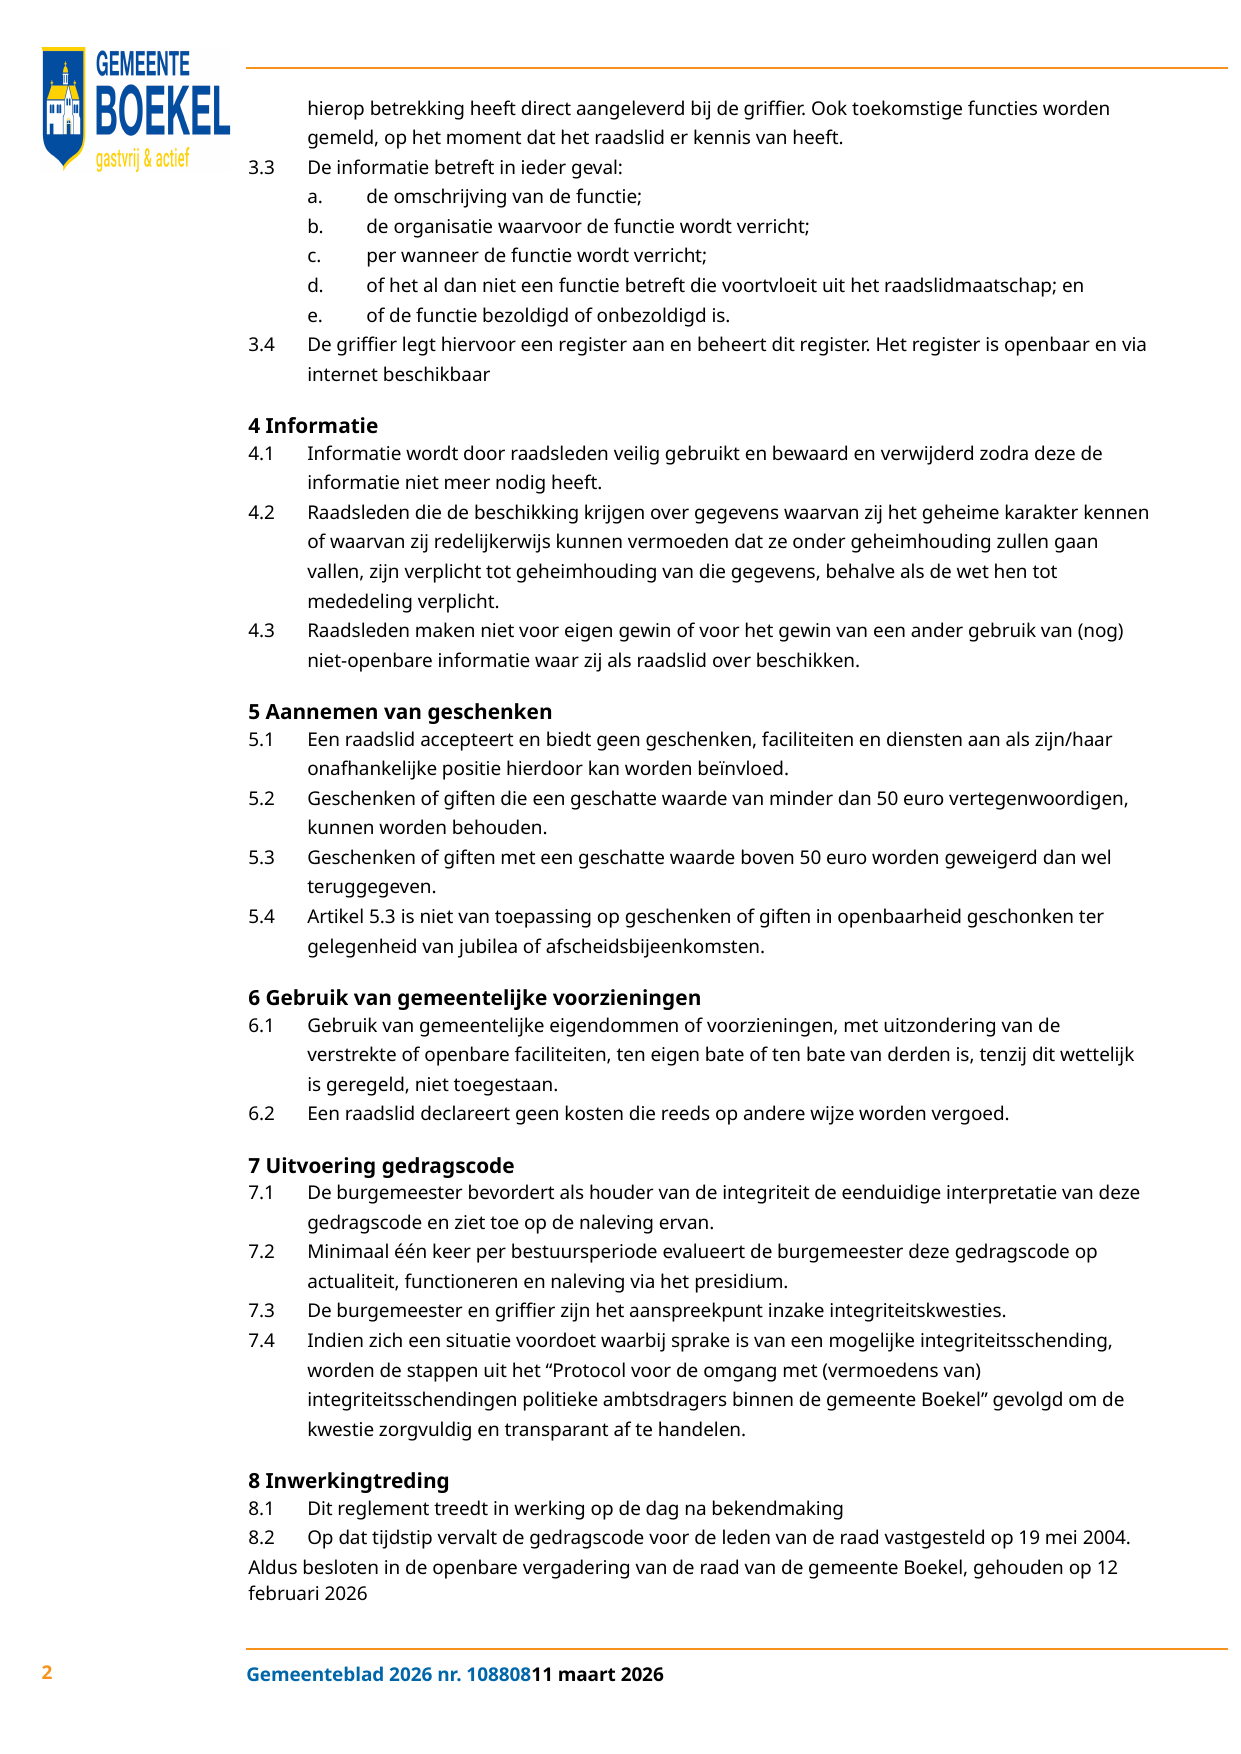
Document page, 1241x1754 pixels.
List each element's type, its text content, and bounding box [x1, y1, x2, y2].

picture [41, 47, 231, 172]
list Minimaal één keer per bestuursperiode evalueert de burgemeester deze gedragscode op actualiteit, functioneren en naleving via het presidium. [248, 1238, 1152, 1294]
list Raadsleden die de beschikking krijgen over gegevens waarvan zij het geheime karakter kennen of waarvan zij redelijkerwijs kunnen vermoeden dat ze onder geheimhouding zullen gaan vallen, zijn verplicht tot geheimhouding van die gegevens, behalve als de wet hen tot mededeling verplicht. [248, 499, 1152, 613]
list Geschenken of giften met een geschatte waarde boven 50 euro worden geweigerd dan wel teruggegeven. [248, 844, 1152, 899]
text 8 Inwerkingtreding [248, 1466, 1152, 1495]
list De griffier legt hiervoor een register aan en beheert dit register. Het register is openbaar en via internet beschikbaar [248, 331, 1152, 387]
list Raadsleden maken niet voor eigen gewin of voor het gewin van een ander gebruik van (nog) niet-openbare informatie waar zij als raadslid over beschikken. [248, 617, 1152, 673]
list de organisatie waarvoor de functie wordt verricht; [307, 213, 1152, 239]
list of de functie bezoldigd of onbezoldigd is. [307, 302, 1152, 328]
list Dit reglement treedt in werking op de dag na bekendmaking [248, 1495, 1152, 1521]
list Indien zich een situatie voordoet waarbij sprake is van een mogelijke integriteitsschending, worden de stappen uit het “Protocol voor de omgang met (vermoedens van) integriteitsschendingen politieke ambtsdragers binnen de gemeente Boekel” gevolgd om de kwestie zorgvuldig en transparant af te handelen. [248, 1327, 1152, 1442]
list Op dat tijdstip vervalt de gedragscode voor de leden van de raad vastgesteld op 19 mei 2004. [248, 1524, 1152, 1550]
text 5 Aannemen van geschenken [248, 697, 1152, 726]
list Een raadslid declareert geen kosten die reeds op andere wijze worden vergoed. [248, 1101, 1152, 1126]
list Geschenken of giften die een geschatte waarde van minder dan 50 euro vertegenwoordigen, kunnen worden behouden. [248, 785, 1152, 840]
list De informatie betreft in ieder geval: [248, 154, 1152, 180]
list De burgemeester en griffier zijn het aanspreekpunt inzake integriteitskwesties. [248, 1298, 1152, 1323]
list Informatie wordt door raadsleden veilig gebruikt en bewaard en verwijderd zodra deze de informatie niet meer nodig heeft. [248, 440, 1152, 495]
list De burgemeester bevordert als houder van de integriteit de eenduidige interpretatie van deze gedragscode en ziet toe op de naleving ervan. [248, 1179, 1152, 1235]
list Artikel 5.3 is niet van toepassing op geschenken of giften in openbaarheid geschonken ter gelegenheid van jubilea of afscheidsbijeenkomsten. [248, 903, 1152, 959]
text Aldus besloten in de openbare vergadering van de raad van de gemeente Boekel, gehouden op 12 februari 2026 [248, 1554, 1152, 1606]
text 6 Gebruik van gemeentelijke voorzieningen [248, 983, 1152, 1012]
list Gebruik van gemeentelijke eigendommen of voorzieningen, met uitzondering van de verstrekte of openbare faciliteiten, ten eigen bate of ten bate van derden is, tenzij dit wettelijk is geregeld, niet toegestaan. [248, 1012, 1152, 1097]
list of het al dan niet een functie betreft die voortvloeit uit het raadslidmaatschap; en [307, 272, 1152, 298]
list de omschrijving van de functie; [307, 183, 1152, 209]
text 7 Uitvoering gedragscode [248, 1151, 1152, 1179]
list per wanneer de functie wordt verricht; [307, 243, 1152, 268]
text 4 Informatie [248, 411, 1152, 440]
list hierop betrekking heeft direct aangeleverd bij de griffier. Ook toekomstige functies worden gemeld, op het moment dat het raadslid er kennis van heeft. [248, 95, 1152, 150]
list Een raadslid accepteert en biedt geen geschenken, faciliteiten en diensten aan als zijn/haar onafhankelijke positie hierdoor kan worden beïnvloed. [248, 726, 1152, 781]
